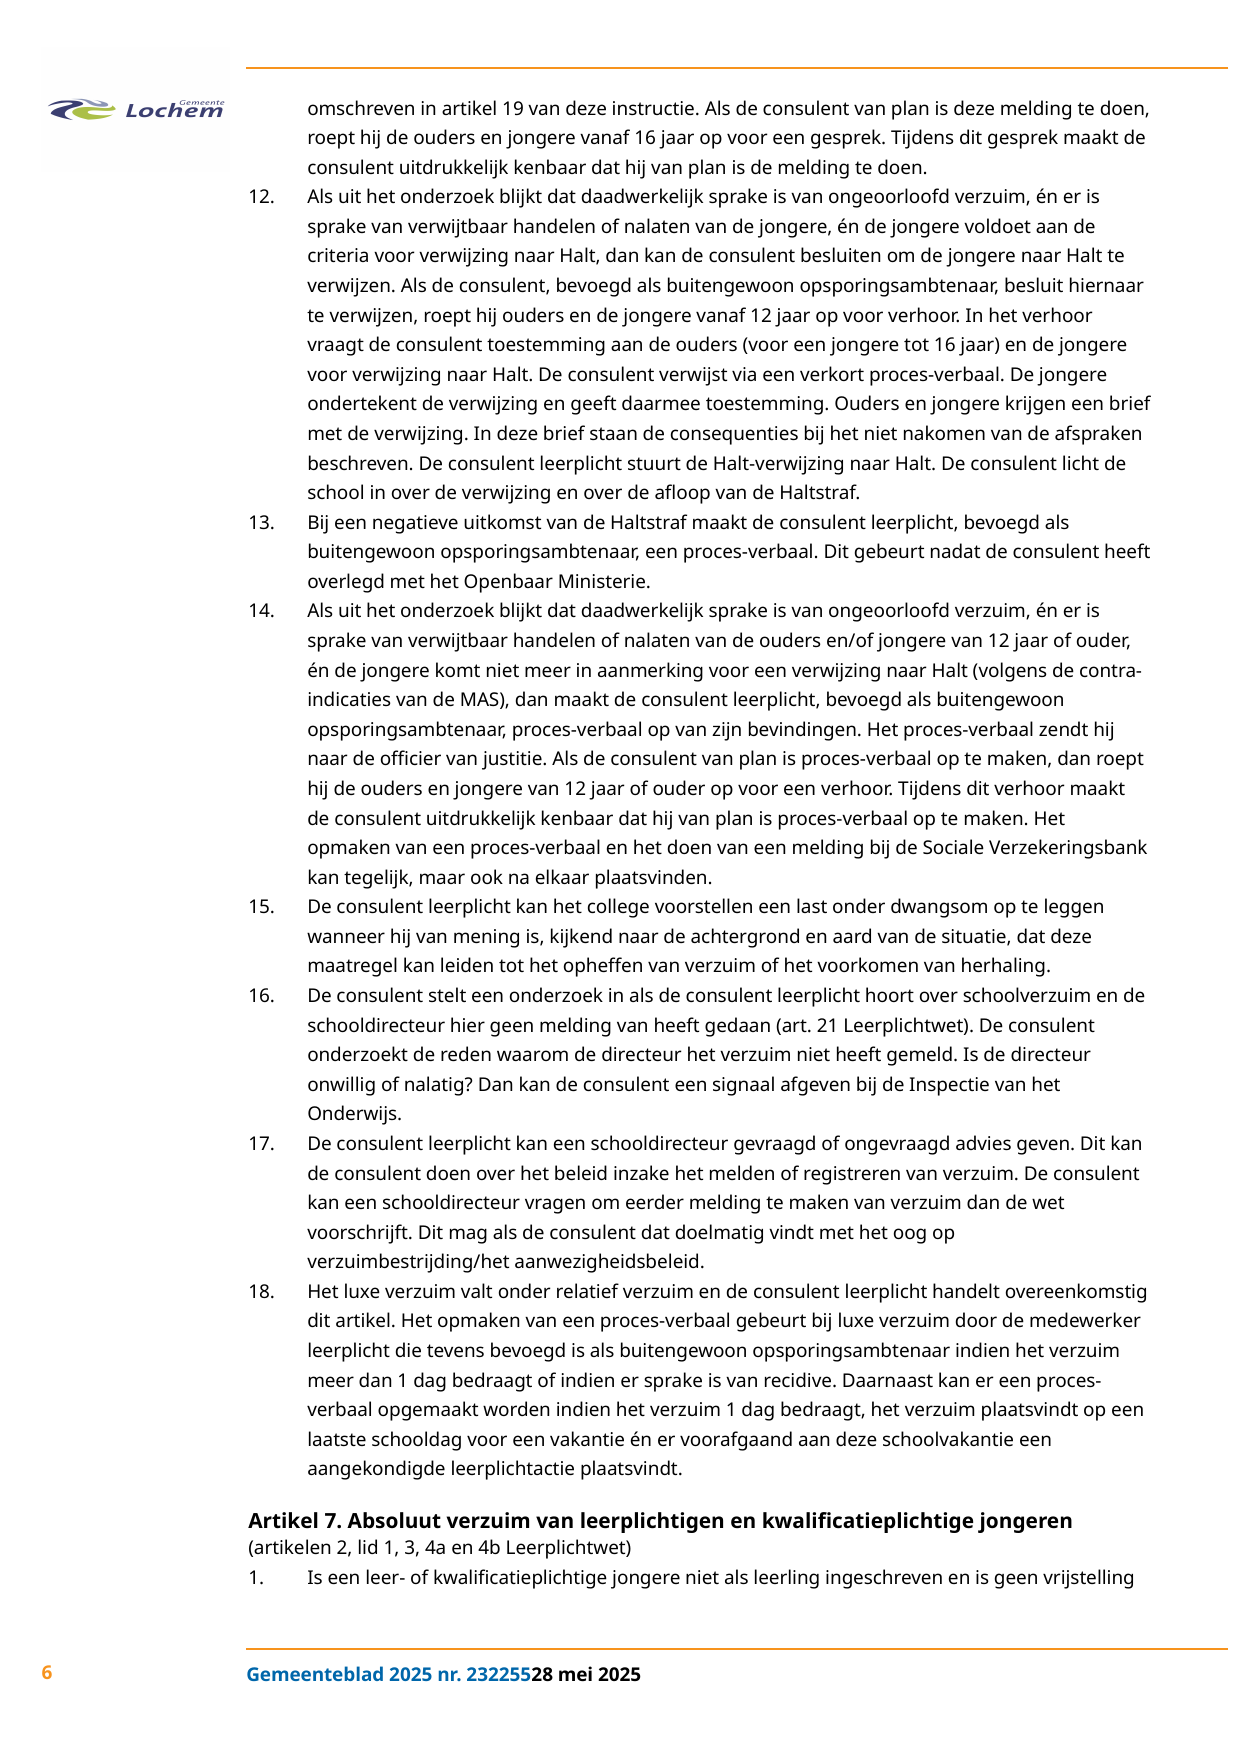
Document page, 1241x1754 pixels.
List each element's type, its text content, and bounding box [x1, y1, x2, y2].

text (artikelen 2, lid 1, 3, 4a en 4b Leerplichtwet) [248, 1534, 1152, 1560]
list Bij een negatieve uitkomst van de Haltstraf maakt de consulent leerplicht, bevoegd als buitengewoon opsporingsambtenaar, een proces-verbaal. Dit gebeurt nadat de consulent heeft overlegd met het Openbaar Ministerie. [248, 509, 1152, 594]
list Het luxe verzuim valt onder relatief verzuim en de consulent leerplicht handelt overeenkomstig dit artikel. Het opmaken van een proces-verbaal gebeurt bij luxe verzuim door de medewerker leerplicht die tevens bevoegd is als buitengewoon opsporingsambtenaar indien het verzuim meer dan 1 dag bedraagt of indien er sprake is van recidive. Daarnaast kan er een proces-verbaal opgemaakt worden indien het verzuim 1 dag bedraagt, het verzuim plaatsvindt op een laatste schooldag voor een vakantie én er voorafgaand aan deze schoolvakantie een aangekondigde leerplichtactie plaatsvindt. [248, 1278, 1152, 1481]
list De consulent leerplicht kan het college voorstellen een last onder dwangsom op te leggen wanneer hij van mening is, kijkend naar de achtergrond en aard van de situatie, dat deze maatregel kan leiden tot het opheffen van verzuim of het voorkomen van herhaling. [248, 893, 1152, 978]
picture [41, 47, 231, 172]
list Als uit het onderzoek blijkt dat daadwerkelijk sprake is van ongeoorloofd verzuim, én er is sprake van verwijtbaar handelen of nalaten van de jongere, én de jongere voldoet aan de criteria voor verwijzing naar Halt, dan kan de consulent besluiten om de jongere naar Halt te verwijzen. Als de consulent, bevoegd als buitengewoon opsporingsambtenaar, besluit hiernaar te verwijzen, roept hij ouders en de jongere vanaf 12 jaar op voor verhoor. In het verhoor vraagt de consulent toestemming aan de ouders (voor een jongere tot 16 jaar) en de jongere voor verwijzing naar Halt. De consulent verwijst via een verkort proces-verbaal. De jongere ondertekent de verwijzing en geeft daarmee toestemming. Ouders en jongere krijgen een brief met de verwijzing. In deze brief staan de consequenties bij het niet nakomen van de afspraken beschreven. De consulent leerplicht stuurt de Halt-verwijzing naar Halt. De consulent licht de school in over de verwijzing en over de afloop van de Haltstraf. [248, 183, 1152, 505]
list De consulent leerplicht kan een schooldirecteur gevraagd of ongevraagd advies geven. Dit kan de consulent doen over het beleid inzake het melden of registreren van verzuim. De consulent kan een schooldirecteur vragen om eerder melding te maken van verzuim dan de wet voorschrijft. Dit mag als de consulent dat doelmatig vindt met het oog op verzuimbestrijding/het aanwezigheidsbeleid. [248, 1130, 1152, 1274]
list De consulent stelt een onderzoek in als de consulent leerplicht hoort over schoolverzuim en de schooldirecteur hier geen melding van heeft gedaan (art. 21 Leerplichtwet). De consulent onderzoekt de reden waarom de directeur het verzuim niet heeft gemeld. Is de directeur onwillig of nalatig? Dan kan de consulent een signaal afgeven bij de Inspectie van het Onderwijs. [248, 982, 1152, 1126]
list omschreven in artikel 19 van deze instructie. Als de consulent van plan is deze melding te doen, roept hij de ouders en jongere vanaf 16 jaar op voor een gesprek. Tijdens dit gesprek maakt de consulent uitdrukkelijk kenbaar dat hij van plan is de melding te doen. [248, 95, 1152, 180]
list Is een leer- of kwalificatieplichtige jongere niet als leerling ingeschreven en is geen vrijstelling [248, 1564, 1152, 1590]
text Artikel 7. Absoluut verzuim van leerplichtigen en kwalificatieplichtige jongeren [248, 1506, 1152, 1534]
list Als uit het onderzoek blijkt dat daadwerkelijk sprake is van ongeoorloofd verzuim, én er is sprake van verwijtbaar handelen of nalaten van de ouders en/of jongere van 12 jaar of ouder, én de jongere komt niet meer in aanmerking voor een verwijzing naar Halt (volgens de contra-indicaties van de MAS), dan maakt de consulent leerplicht, bevoegd als buitengewoon opsporingsambtenaar, proces-verbaal op van zijn bevindingen. Het proces-verbaal zendt hij naar de officier van justitie. Als de consulent van plan is proces-verbaal op te maken, dan roept hij de ouders en jongere van 12 jaar of ouder op voor een verhoor. Tijdens dit verhoor maakt de consulent uitdrukkelijk kenbaar dat hij van plan is proces-verbaal op te maken. Het opmaken van een proces-verbaal en het doen van een melding bij de Sociale Verzekeringsbank kan tegelijk, maar ook na elkaar plaatsvinden. [248, 598, 1152, 890]
